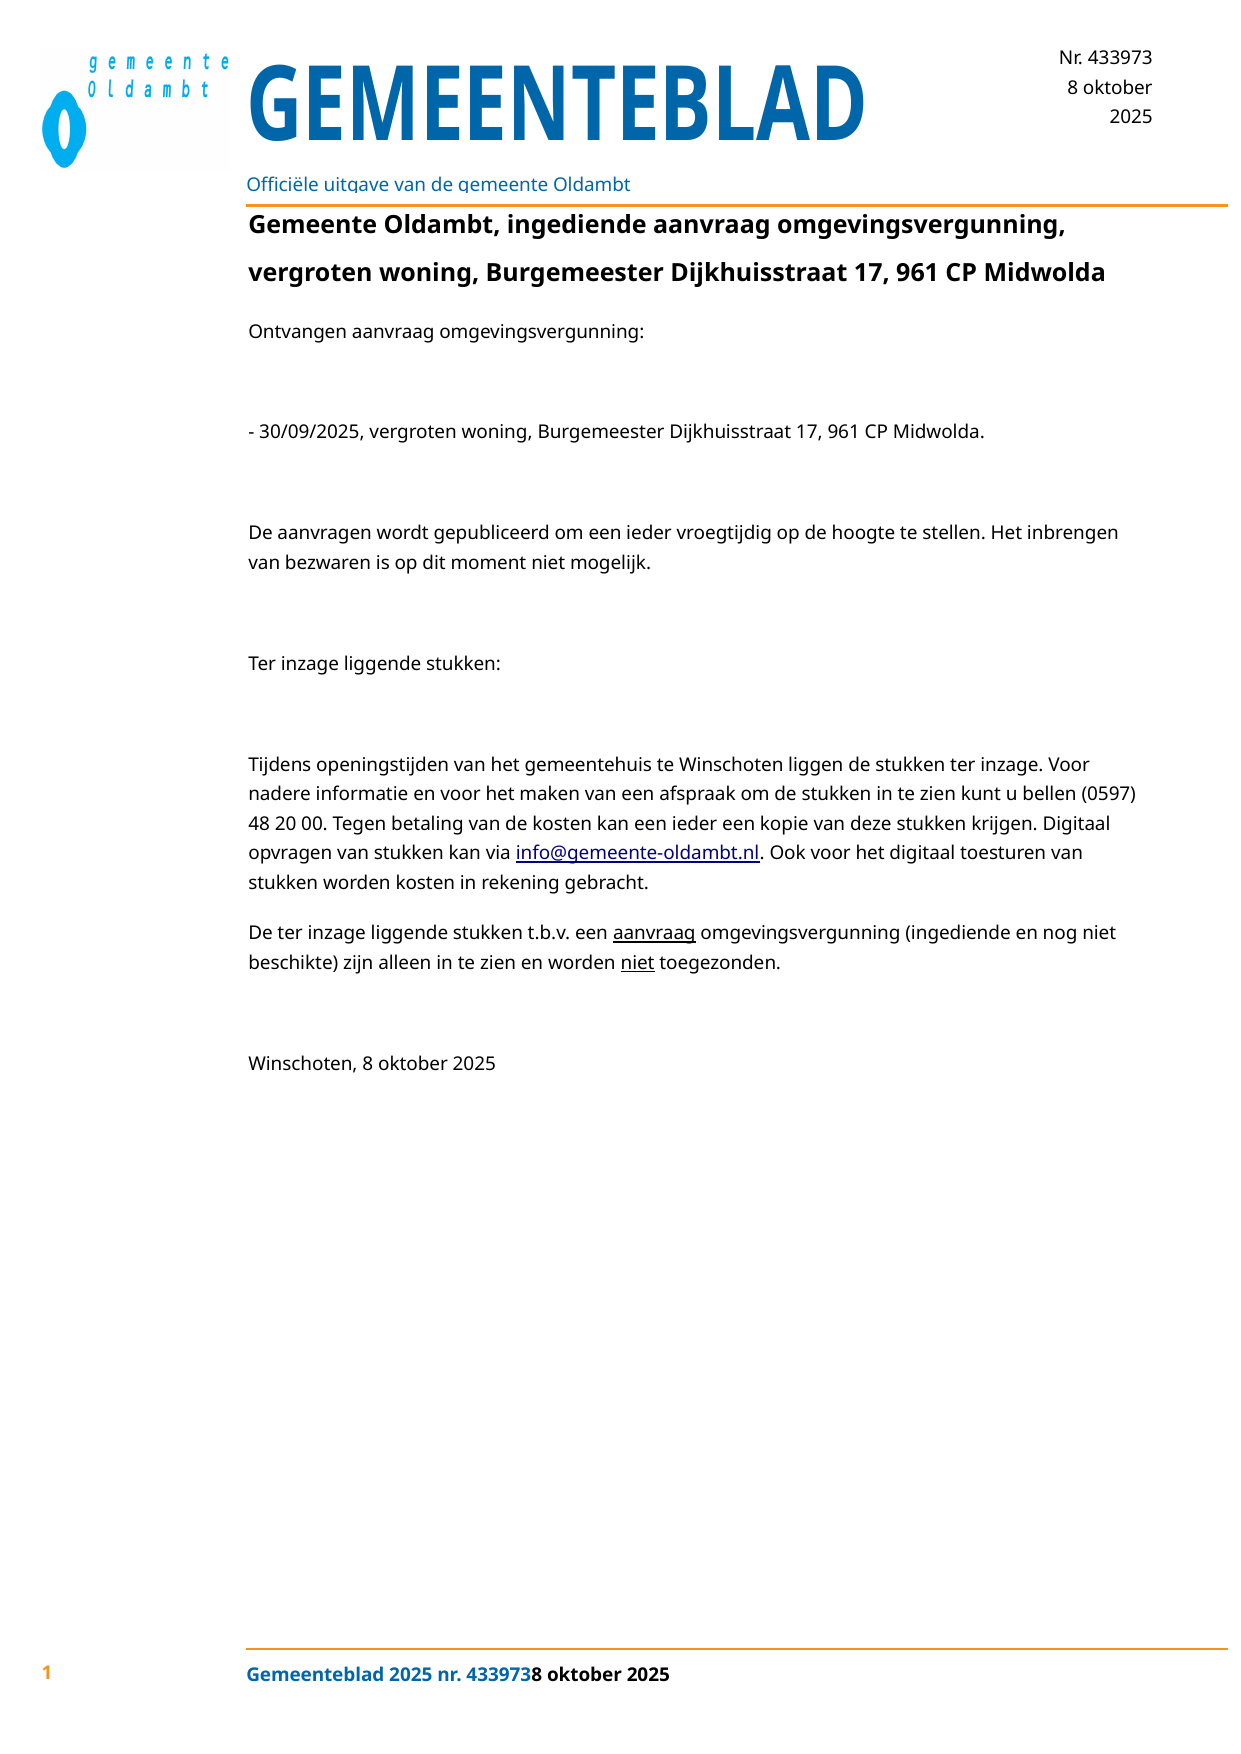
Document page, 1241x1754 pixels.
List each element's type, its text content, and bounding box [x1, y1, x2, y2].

text Ontvangen aanvraag omgevingsvergunning: [248, 318, 1152, 344]
picture [41, 47, 231, 172]
text Gemeente Oldambt, ingediende aanvraag omgevingsvergunning, vergroten woning, Burgemeester Dijkhuisstraat 17, 961 CP Midwolda [248, 207, 1152, 288]
text Ter inzage liggende stukken: [248, 650, 1152, 676]
text - 30/09/2025, vergroten woning, Burgemeester Dijkhuisstraat 17, 961 CP Midwolda. [248, 419, 1152, 444]
text Winschoten, 8 oktober 2025 [248, 1050, 1152, 1076]
text De ter inzage liggende stukken t.b.v. een aanvraag omgevingsvergunning (ingediende en nog niet beschikte) zijn alleen in te zien en worden niet toegezonden. [248, 919, 1152, 975]
text Tijdens openingstijden van het gemeentehuis te Winschoten liggen de stukken ter inzage. Voor nadere informatie en voor het maken van een afspraak om de stukken in te zien kunt u bellen (0597) 48 20 00. Tegen betaling van de kosten kan een ieder een kopie van deze stukken krijgen. Digitaal opvragen van stukken kan via info@gemeente-oldambt.nl. Ook voor het digitaal toesturen van stukken worden kosten in rekening gebracht. [248, 751, 1152, 895]
text De aanvragen wordt gepubliceerd om een ieder vroegtijdig op de hoogte te stellen. Het inbrengen van bezwaren is op dit moment niet mogelijk. [248, 519, 1152, 575]
